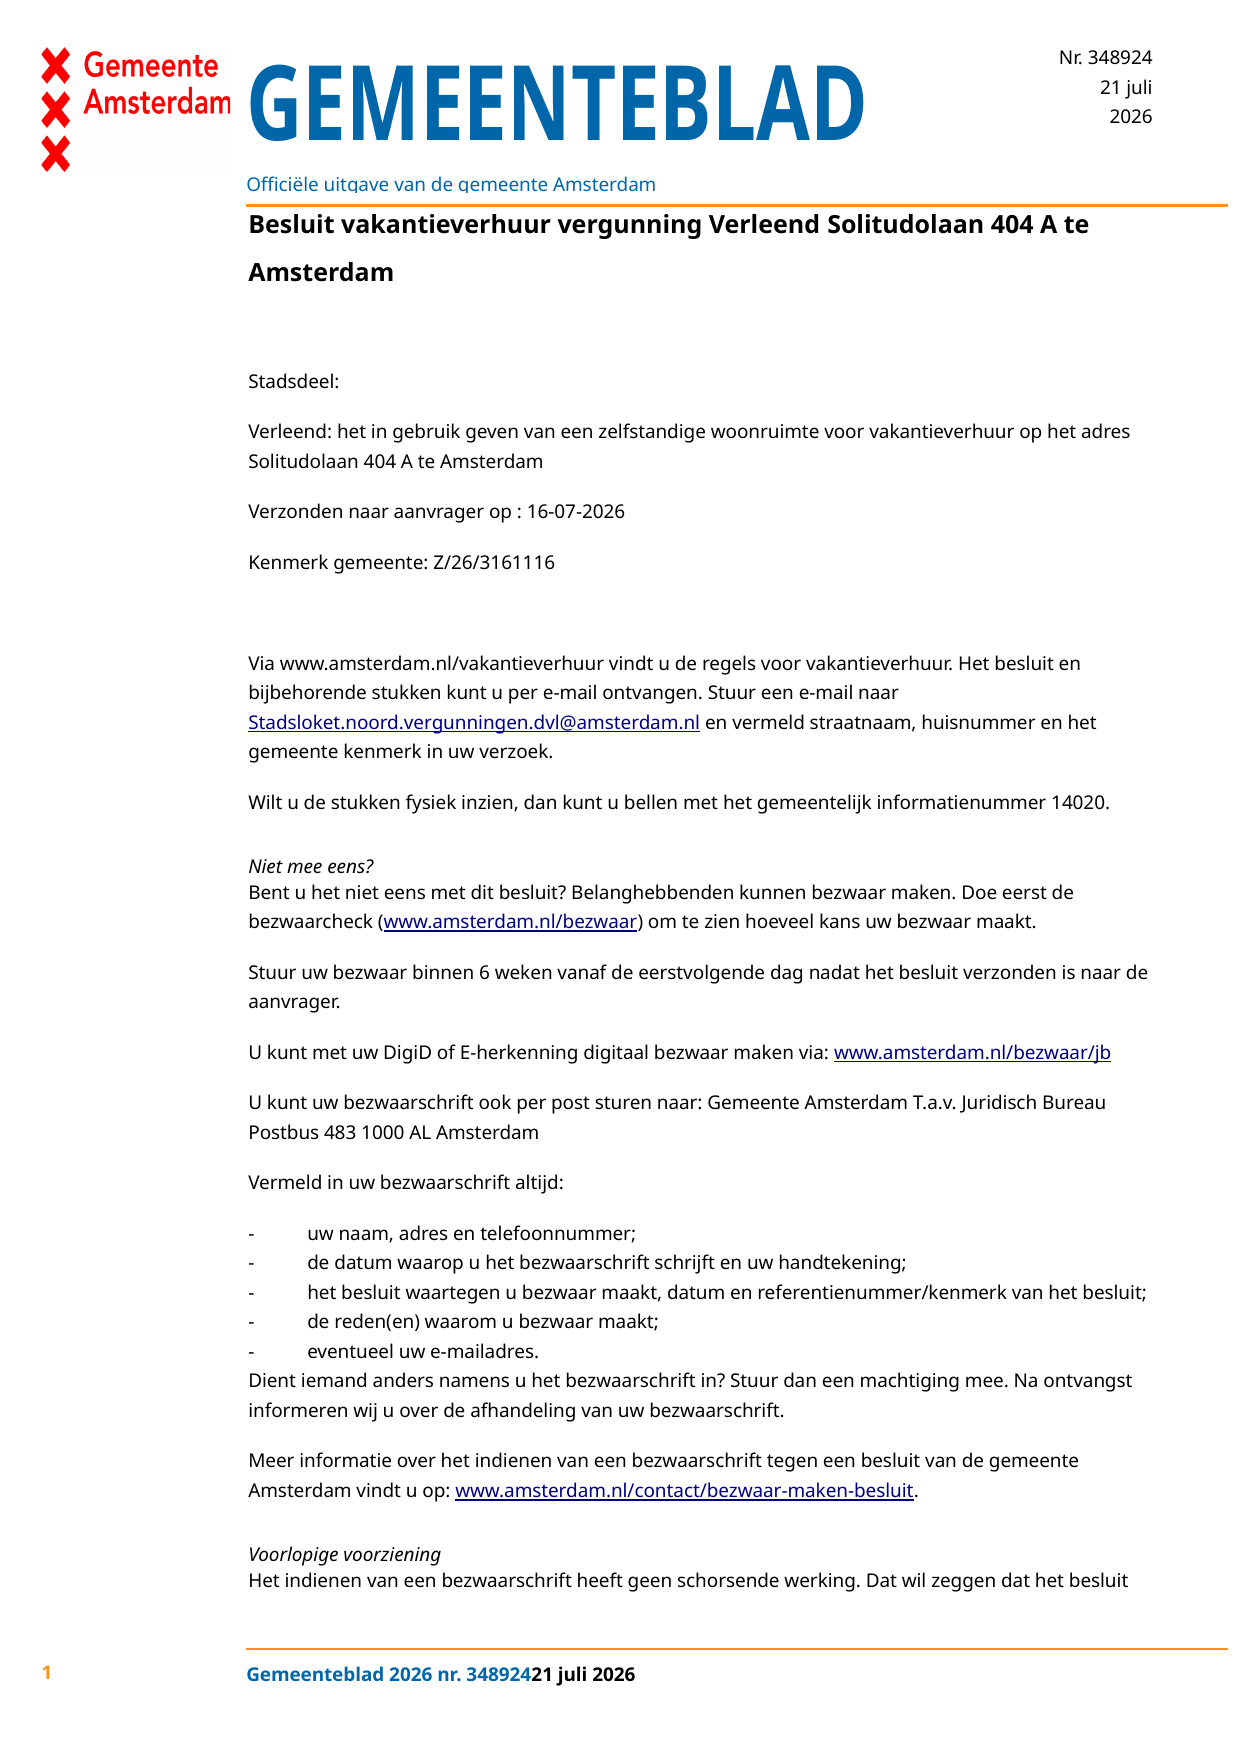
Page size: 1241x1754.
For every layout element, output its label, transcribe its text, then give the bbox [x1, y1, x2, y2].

picture [41, 47, 231, 172]
text Voorlopige voorziening [248, 1541, 1152, 1567]
text Stadsdeel: [248, 368, 1152, 394]
text U kunt uw bezwaarschrift ook per post sturen naar: Gemeente Amsterdam T.a.v. Juridisch Bureau Postbus 483 1000 AL Amsterdam [248, 1089, 1152, 1144]
text Dient iemand anders namens u het bezwaarschrift in? Stuur dan een machtiging mee. Na ontvangst informeren wij u over de afhandeling van uw bezwaarschrift. [248, 1368, 1152, 1423]
text Wilt u de stukken fysiek inzien, dan kunt u bellen met het gemeentelijk informatienummer 14020. [248, 789, 1152, 815]
list de reden(en) waarom u bezwaar maakt; [248, 1308, 1152, 1334]
text Via www.amsterdam.nl/vakantieverhuur vindt u de regels voor vakantieverhuur. Het besluit en bijbehorende stukken kunt u per e-mail ontvangen. Stuur een e-mail naar Stadsloket.noord.vergunningen.dvl@amsterdam.nl en vermeld straatnaam, huisnummer en het gemeente kenmerk in uw verzoek. [248, 650, 1152, 764]
text Verleend: het in gebruik geven van een zelfstandige woonruimte voor vakantieverhuur op het adres Solitudolaan 404 A te Amsterdam [248, 419, 1152, 474]
list uw naam, adres en telefoonnummer; [248, 1220, 1152, 1245]
text U kunt met uw DigiD of E-herkenning digitaal bezwaar maken via: www.amsterdam.nl/bezwaar/jb [248, 1039, 1152, 1064]
text Vermeld in uw bezwaarschrift altijd: [248, 1169, 1152, 1195]
text Bent u het niet eens met dit besluit? Belanghebbenden kunnen bezwaar maken. Doe eerst de bezwaarcheck (www.amsterdam.nl/bezwaar) om te zien hoeveel kans uw bezwaar maakt. [248, 879, 1152, 934]
text Het indienen van een bezwaarschrift heeft geen schorsende werking. Dat wil zeggen dat het besluit [248, 1567, 1152, 1593]
list de datum waarop u het bezwaarschrift schrijft en uw handtekening; [248, 1249, 1152, 1275]
text Kenmerk gemeente: Z/26/3161116 [248, 549, 1152, 575]
text Niet mee eens? [248, 853, 1152, 879]
list eventueel uw e-mailadres. [248, 1338, 1152, 1364]
text Besluit vakantieverhuur vergunning Verleend Solitudolaan 404 A te Amsterdam [248, 207, 1152, 288]
text Stuur uw bezwaar binnen 6 weken vanaf de eerstvolgende dag nadat het besluit verzonden is naar de aanvrager. [248, 959, 1152, 1014]
text Verzonden naar aanvrager op : 16-07-2026 [248, 499, 1152, 524]
list het besluit waartegen u bezwaar maakt, datum en referentienummer/kenmerk van het besluit; [248, 1279, 1152, 1304]
text Meer informatie over het indienen van een bezwaarschrift tegen een besluit van de gemeente Amsterdam vindt u op: www.amsterdam.nl/contact/bezwaar-maken-besluit. [248, 1448, 1152, 1503]
